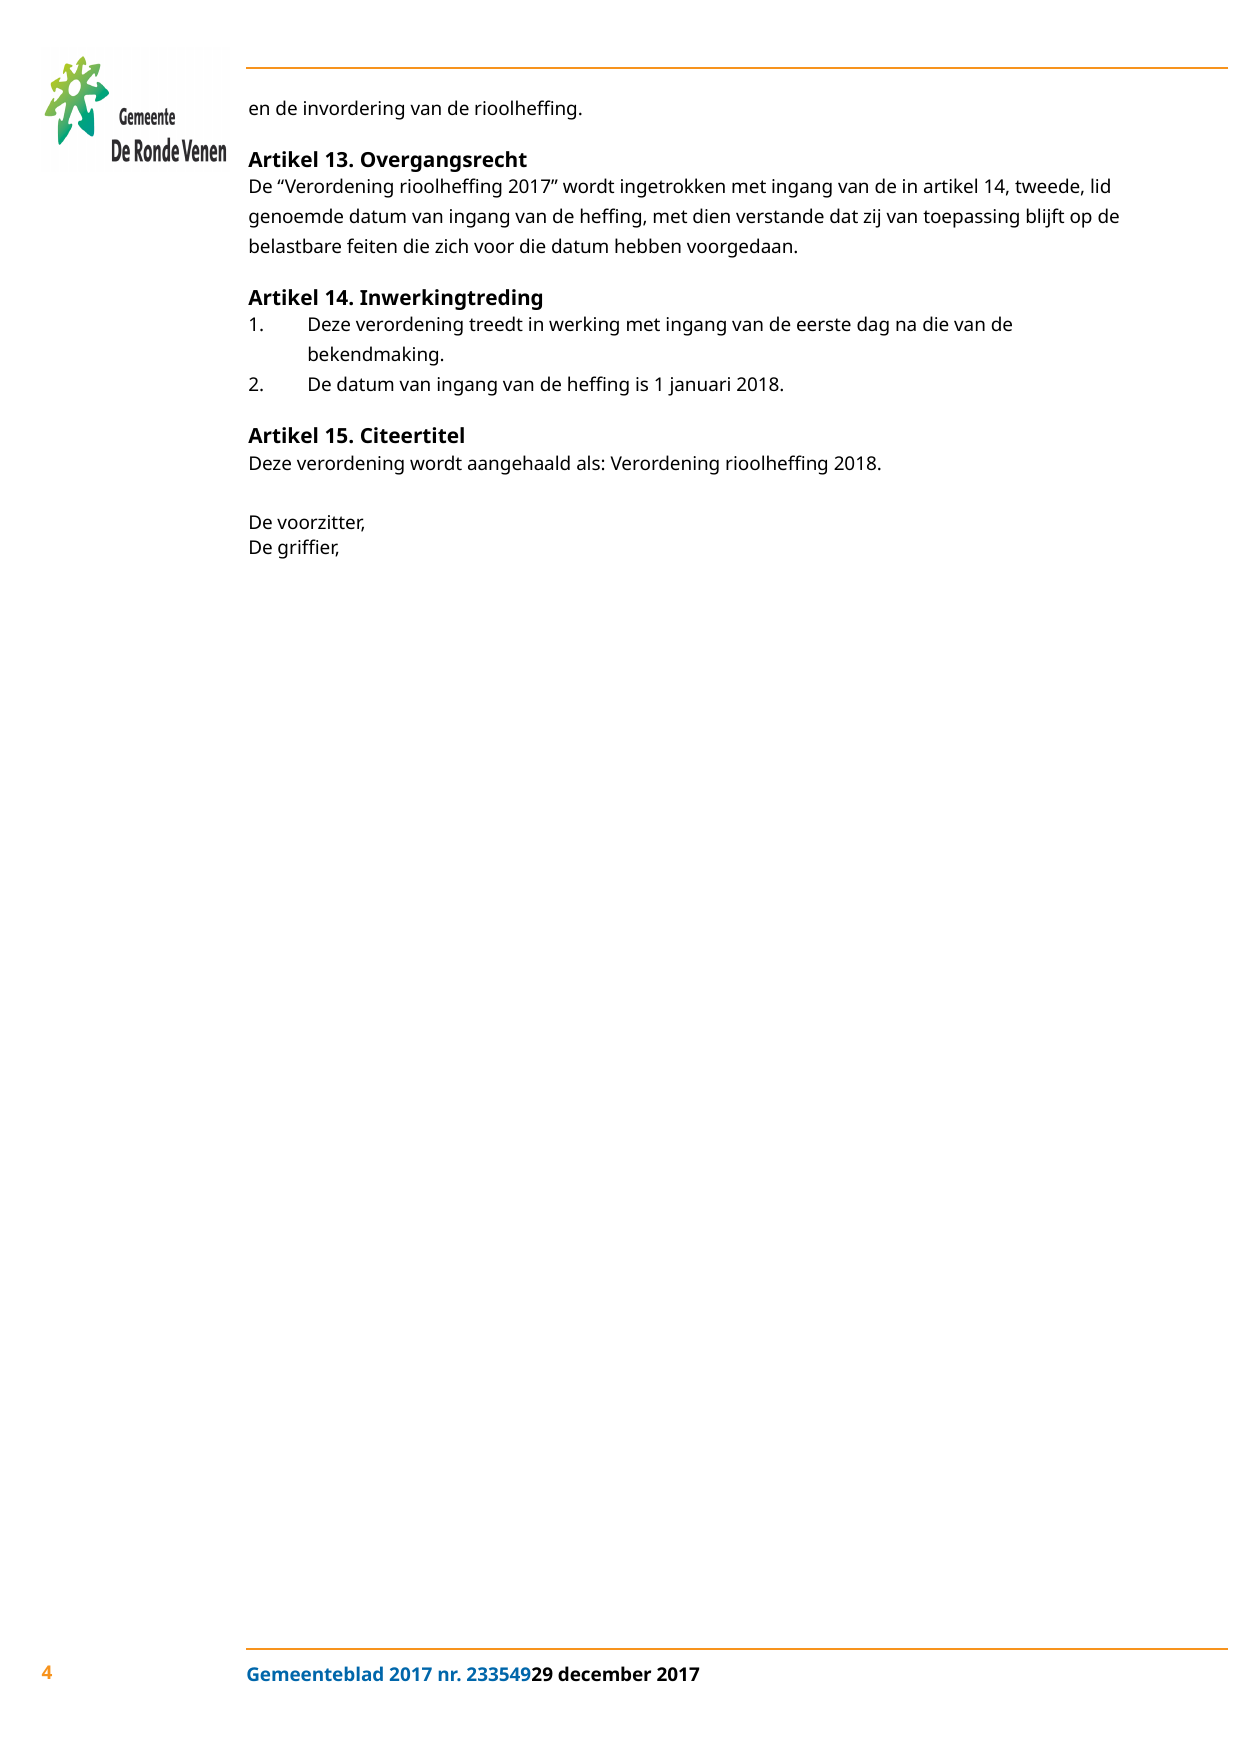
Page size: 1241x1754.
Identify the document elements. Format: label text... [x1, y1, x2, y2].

list Deze verordening treedt in werking met ingang van de eerste dag na die van de bekendmaking. [248, 312, 1152, 367]
text De griffier, [248, 534, 1152, 560]
text Artikel 15. Citeertitel [248, 421, 1152, 450]
text Artikel 14. Inwerkingtreding [248, 283, 1152, 312]
text Deze verordening wordt aangehaald als: Verordening rioolheffing 2018. [248, 450, 1152, 475]
text De voorzitter, [248, 509, 1152, 534]
text Artikel 13. Overgangsrecht [248, 145, 1152, 174]
picture [41, 47, 231, 172]
text De “Verordening rioolheffing 2017” wordt ingetrokken met ingang van de in artikel 14, tweede, lid genoemde datum van ingang van de heffing, met dien verstande dat zij van toepassing blijft op de belastbare feiten die zich voor die datum hebben voorgedaan. [248, 174, 1152, 258]
list De datum van ingang van de heffing is 1 januari 2018. [248, 371, 1152, 397]
text en de invordering van de rioolheffing. [248, 95, 1152, 121]
